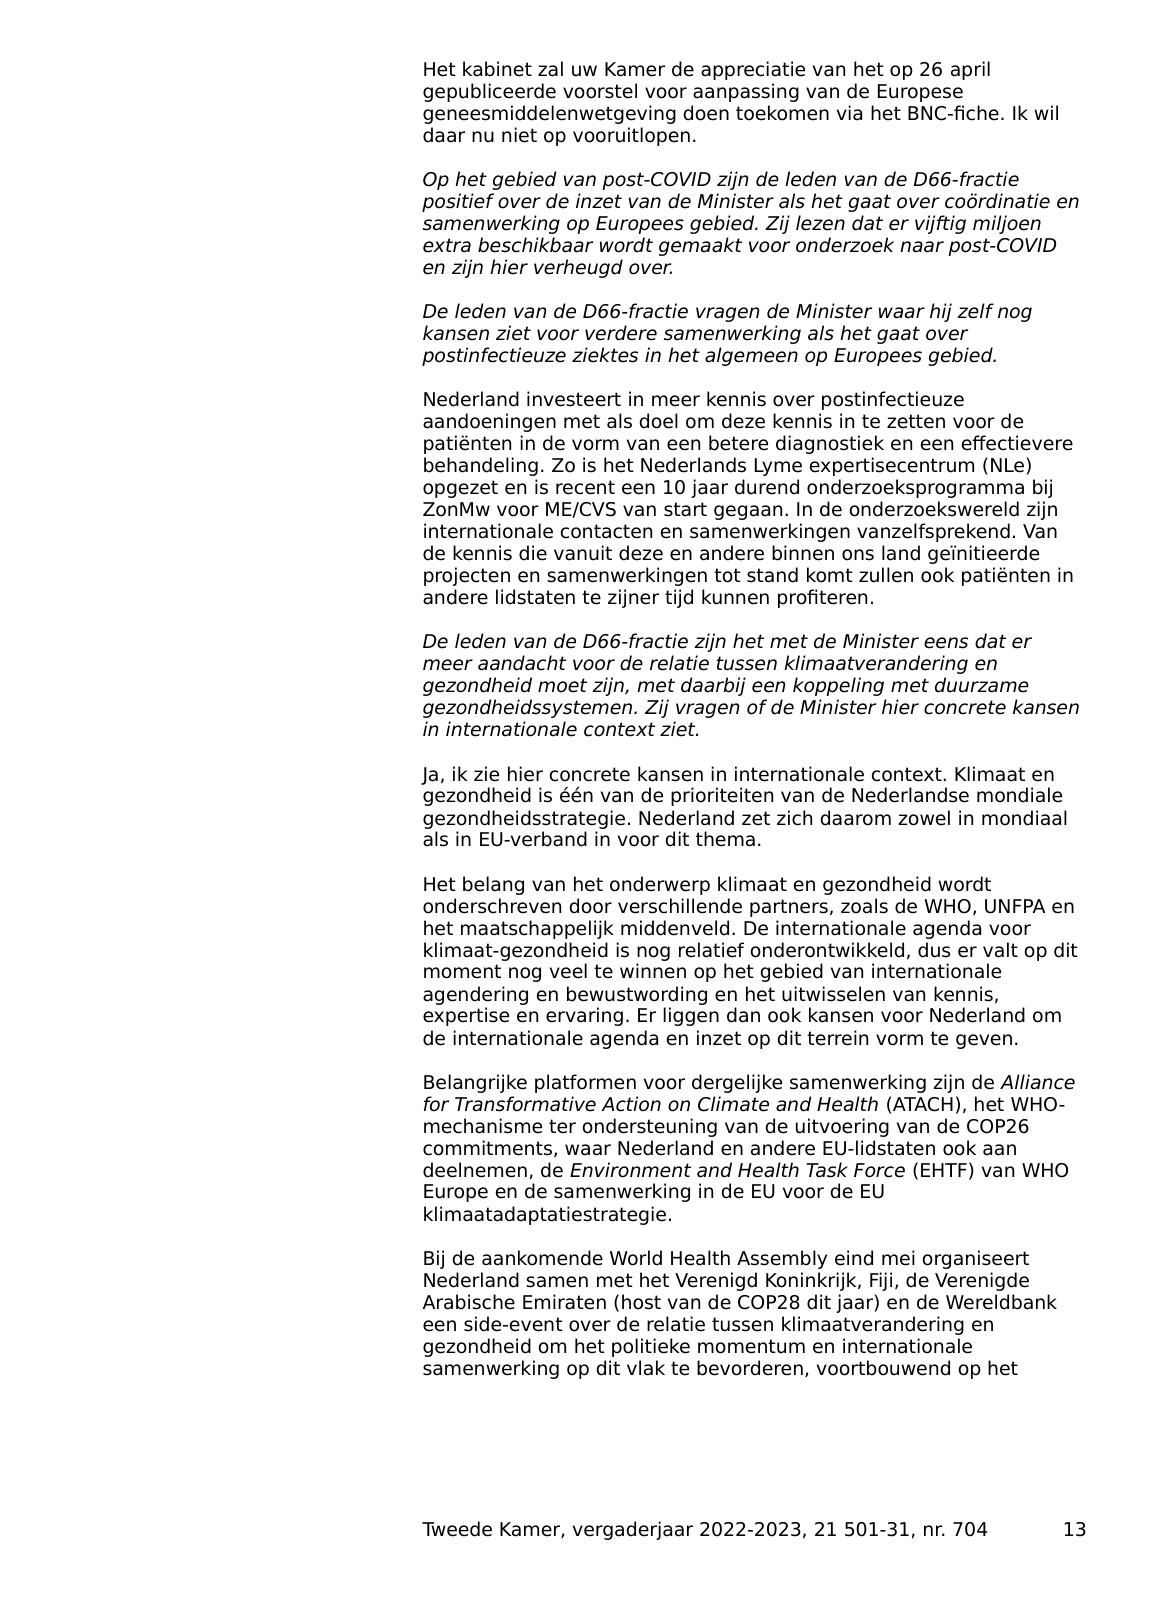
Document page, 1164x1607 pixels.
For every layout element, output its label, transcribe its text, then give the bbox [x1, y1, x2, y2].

text Het kabinet zal uw Kamer de appreciatie van het op 26 april gepubliceerde voorstel voor aanpassing van de Europese geneesmiddelenwetgeving doen toekomen via het BNC-fiche. Ik wil daar nu niet op vooruitlopen. [422, 59, 1087, 147]
text Belangrijke platformen voor dergelijke samenwerking zijn de Alliance for Transformative Action on Climate and Health (ATACH), het WHO-mechanisme ter ondersteuning van de uitvoering van de COP26 commitments, waar Nederland en andere EU-lidstaten ook aan deelnemen, de Environment and Health Task Force (EHTF) van WHO Europe en de samenwerking in de EU voor de EU klimaatadaptatiestrategie. [422, 1072, 1087, 1225]
text De leden van de D66-fractie zijn het met de Minister eens dat er meer aandacht voor de relatie tussen klimaatverandering en gezondheid moet zijn, met daarbij een koppeling met duurzame gezondheidssystemen. Zij vragen of de Minister hier concrete kansen in internationale context ziet. [422, 631, 1087, 741]
text De leden van de D66-fractie vragen de Minister waar hij zelf nog kansen ziet voor verdere samenwerking als het gaat over postinfectieuze ziektes in het algemeen op Europees gebied. [422, 301, 1087, 367]
text Bij de aankomende World Health Assembly eind mei organiseert Nederland samen met het Verenigd Koninkrijk, Fiji, de Verenigde Arabische Emiraten (host van de COP28 dit jaar) en de Wereldbank een side-event over de relatie tussen klimaatverandering en gezondheid om het politieke momentum en internationale samenwerking op dit vlak te bevorderen, voortbouwend op het [422, 1248, 1087, 1401]
text Ja, ik zie hier concrete kansen in internationale context. Klimaat en gezondheid is één van de prioriteiten van de Nederlandse mondiale gezondheidsstrategie. Nederland zet zich daarom zowel in mondiaal als in EU-verband in voor dit thema. [422, 763, 1087, 851]
text Nederland investeert in meer kennis over postinfectieuze aandoeningen met als doel om deze kennis in te zetten voor de patiënten in de vorm van een betere diagnostiek en een effectievere behandeling. Zo is het Nederlands Lyme expertisecentrum (NLe) opgezet en is recent een 10 jaar durend onderzoeksprogramma bij ZonMw voor ME/CVS van start gegaan. In de onderzoekswereld zijn internationale contacten en samenwerkingen vanzelfsprekend. Van de kennis die vanuit deze en andere binnen ons land geïnitieerde projecten en samenwerkingen tot stand komt zullen ook patiënten in andere lidstaten te zijner tijd kunnen profiteren. [422, 389, 1087, 609]
text Het belang van het onderwerp klimaat en gezondheid wordt onderschreven door verschillende partners, zoals de WHO, UNFPA en het maatschappelijk middenveld. De internationale agenda voor klimaat-gezondheid is nog relatief onderontwikkeld, dus er valt op dit moment nog veel te winnen op het gebied van internationale agendering en bewustwording en het uitwisselen van kennis, expertise en ervaring. Er liggen dan ook kansen voor Nederland om de internationale agenda en inzet op dit terrein vorm te geven. [422, 873, 1087, 1049]
text Op het gebied van post-COVID zijn de leden van de D66-fractie positief over de inzet van de Minister als het gaat over coördinatie en samenwerking op Europees gebied. Zij lezen dat er vijftig miljoen extra beschikbaar wordt gemaakt voor onderzoek naar post-COVID en zijn hier verheugd over. [422, 169, 1087, 279]
